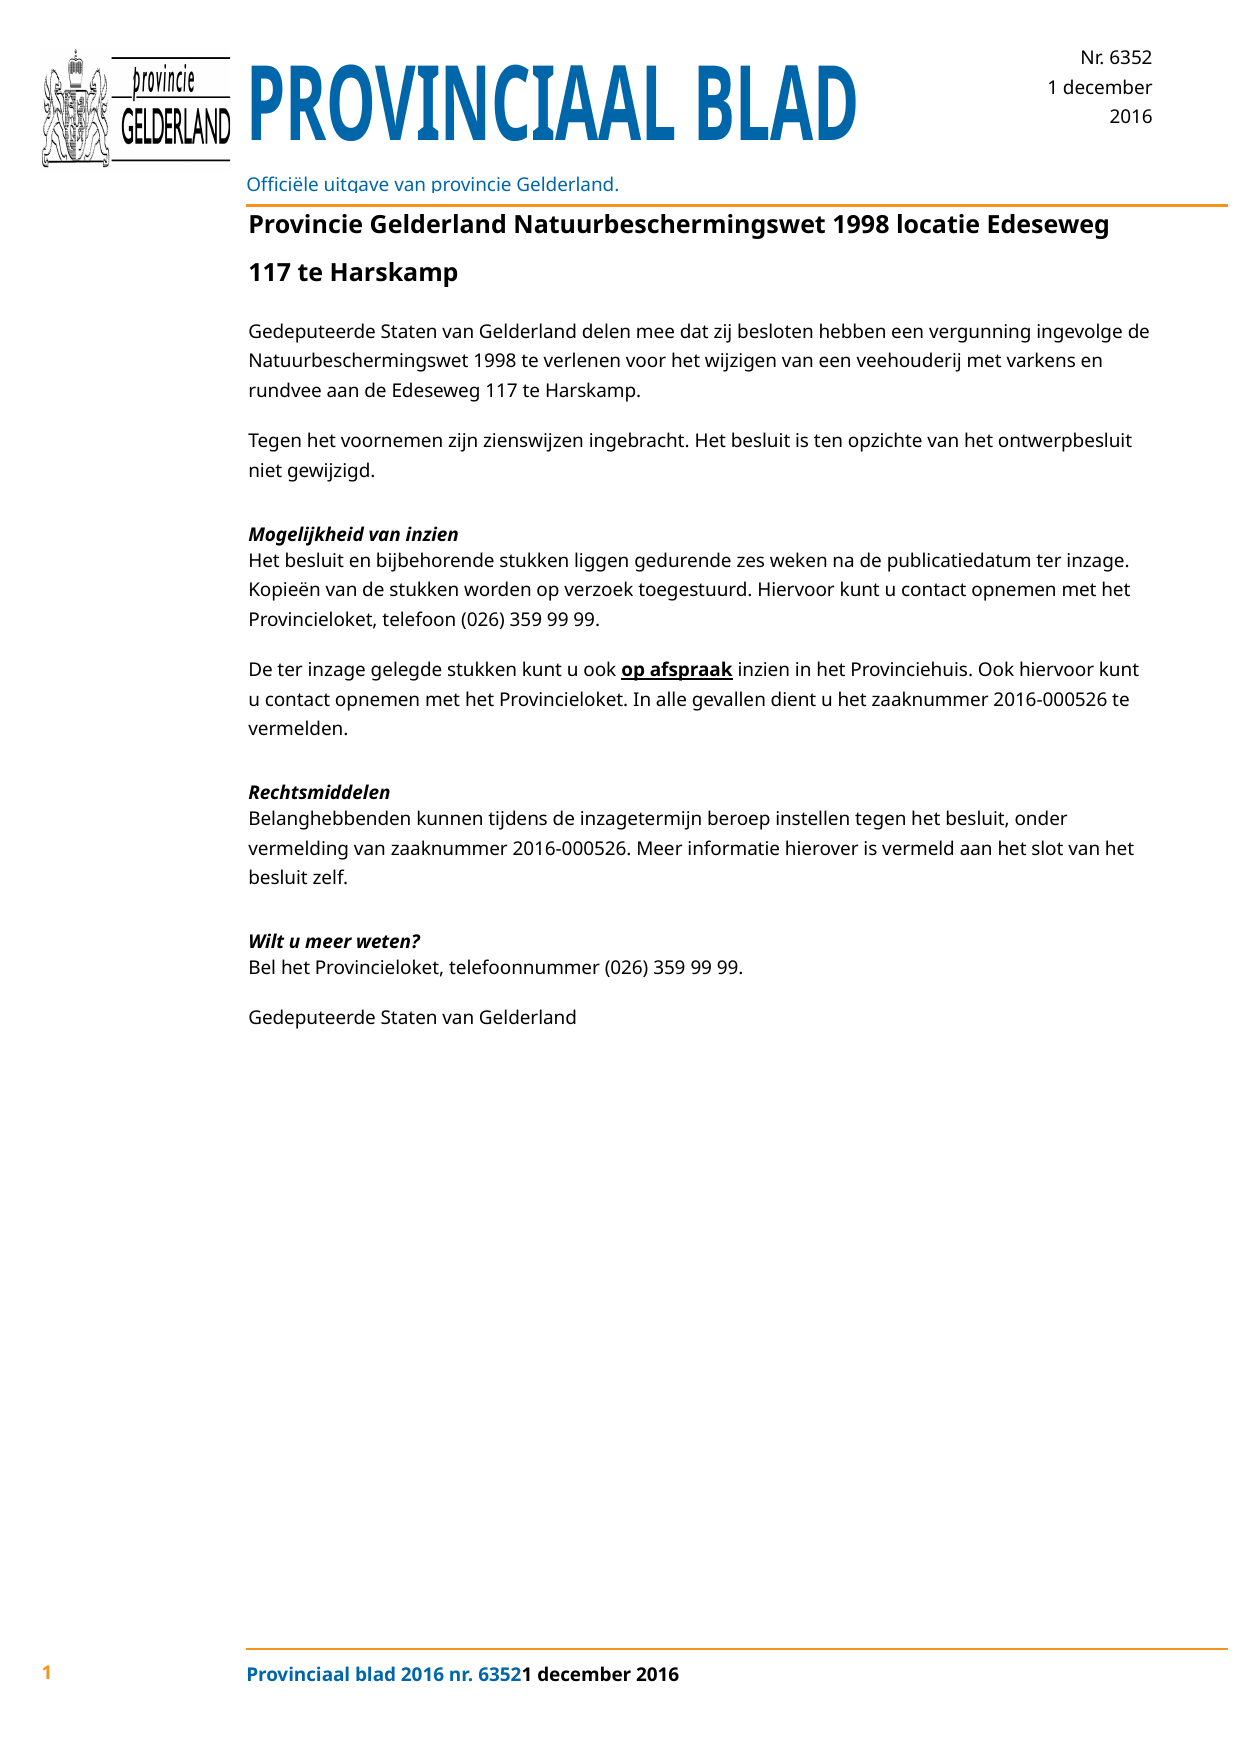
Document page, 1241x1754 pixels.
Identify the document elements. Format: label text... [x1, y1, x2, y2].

text Gedeputeerde Staten van Gelderland delen mee dat zij besloten hebben een vergunning ingevolge de Natuurbeschermingswet 1998 te verlenen voor het wijzigen van een veehouderij met varkens en rundvee aan de Edeseweg 117 te Harskamp. [248, 318, 1152, 403]
text Provincie Gelderland Natuurbeschermingswet 1998 locatie Edeseweg 117 te Harskamp [248, 207, 1152, 288]
picture [41, 47, 231, 172]
text Mogelijkheid van inzien [248, 521, 1152, 547]
text Rechtsmiddelen [248, 779, 1152, 805]
text Tegen het voornemen zijn zienswijzen ingebracht. Het besluit is ten opzichte van het ontwerpbesluit niet gewijzigd. [248, 427, 1152, 483]
text Het besluit en bijbehorende stukken liggen gedurende zes weken na de publicatiedatum ter inzage. Kopieën van de stukken worden op verzoek toegestuurd. Hiervoor kunt u contact opnemen met het Provincieloket, telefoon (026) 359 99 99. [248, 547, 1152, 632]
text De ter inzage gelegde stukken kunt u ook op afspraak inzien in het Provinciehuis. Ook hiervoor kunt u contact opnemen met het Provincieloket. In alle gevallen dient u het zaaknummer 2016-000526 te vermelden. [248, 656, 1152, 741]
text Gedeputeerde Staten van Gelderland [248, 1004, 1152, 1030]
text Bel het Provincieloket, telefoonnummer (026) 359 99 99. [248, 954, 1152, 980]
text Belanghebbenden kunnen tijdens de inzagetermijn beroep instellen tegen het besluit, onder vermelding van zaaknummer 2016-000526. Meer informatie hierover is vermeld aan het slot van het besluit zelf. [248, 805, 1152, 890]
text Wilt u meer weten? [248, 928, 1152, 954]
